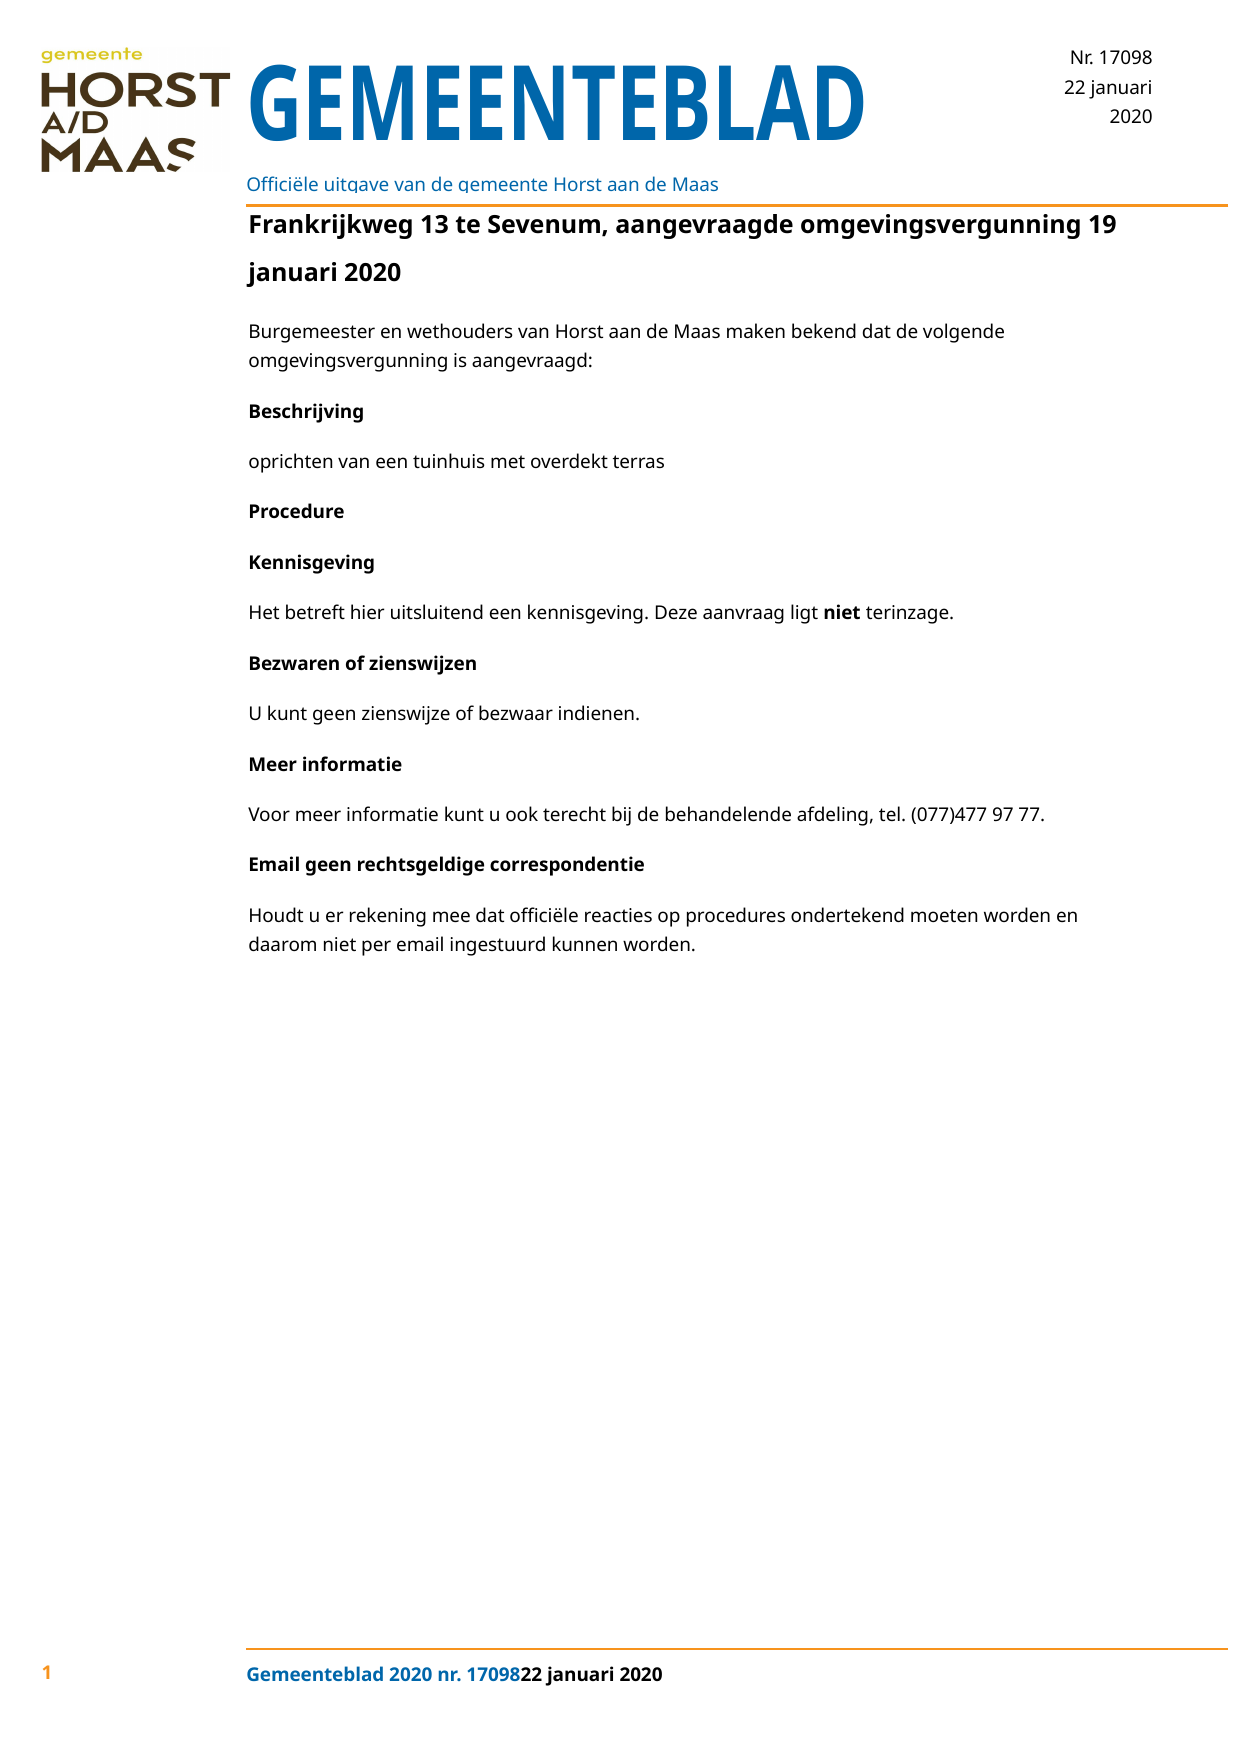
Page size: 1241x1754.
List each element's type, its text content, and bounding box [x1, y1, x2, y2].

text Procedure [248, 499, 1152, 524]
text Beschrijving [248, 398, 1152, 424]
picture [41, 47, 231, 172]
text Frankrijkweg 13 te Sevenum, aangevraagde omgevingsvergunning 19 januari 2020 [248, 207, 1152, 288]
text Het betreft hier uitsluitend een kennisgeving. Deze aanvraag ligt niet terinzage. [248, 599, 1152, 625]
text Kennisgeving [248, 549, 1152, 575]
text Voor meer informatie kunt u ook terecht bij de behandelende afdeling, tel. (077)477 97 77. [248, 801, 1152, 827]
text Email geen rechtsgeldige correspondentie [248, 852, 1152, 877]
text Meer informatie [248, 751, 1152, 777]
text Houdt u er rekening mee dat officiële reacties op procedures ondertekend moeten worden en daarom niet per email ingestuurd kunnen worden. [248, 902, 1152, 957]
text oprichten van een tuinhuis met overdekt terras [248, 448, 1152, 474]
text Burgemeester en wethouders van Horst aan de Maas maken bekend dat de volgende omgevingsvergunning is aangevraagd: [248, 318, 1152, 373]
text U kunt geen zienswijze of bezwaar indienen. [248, 700, 1152, 726]
text Bezwaren of zienswijzen [248, 650, 1152, 676]
